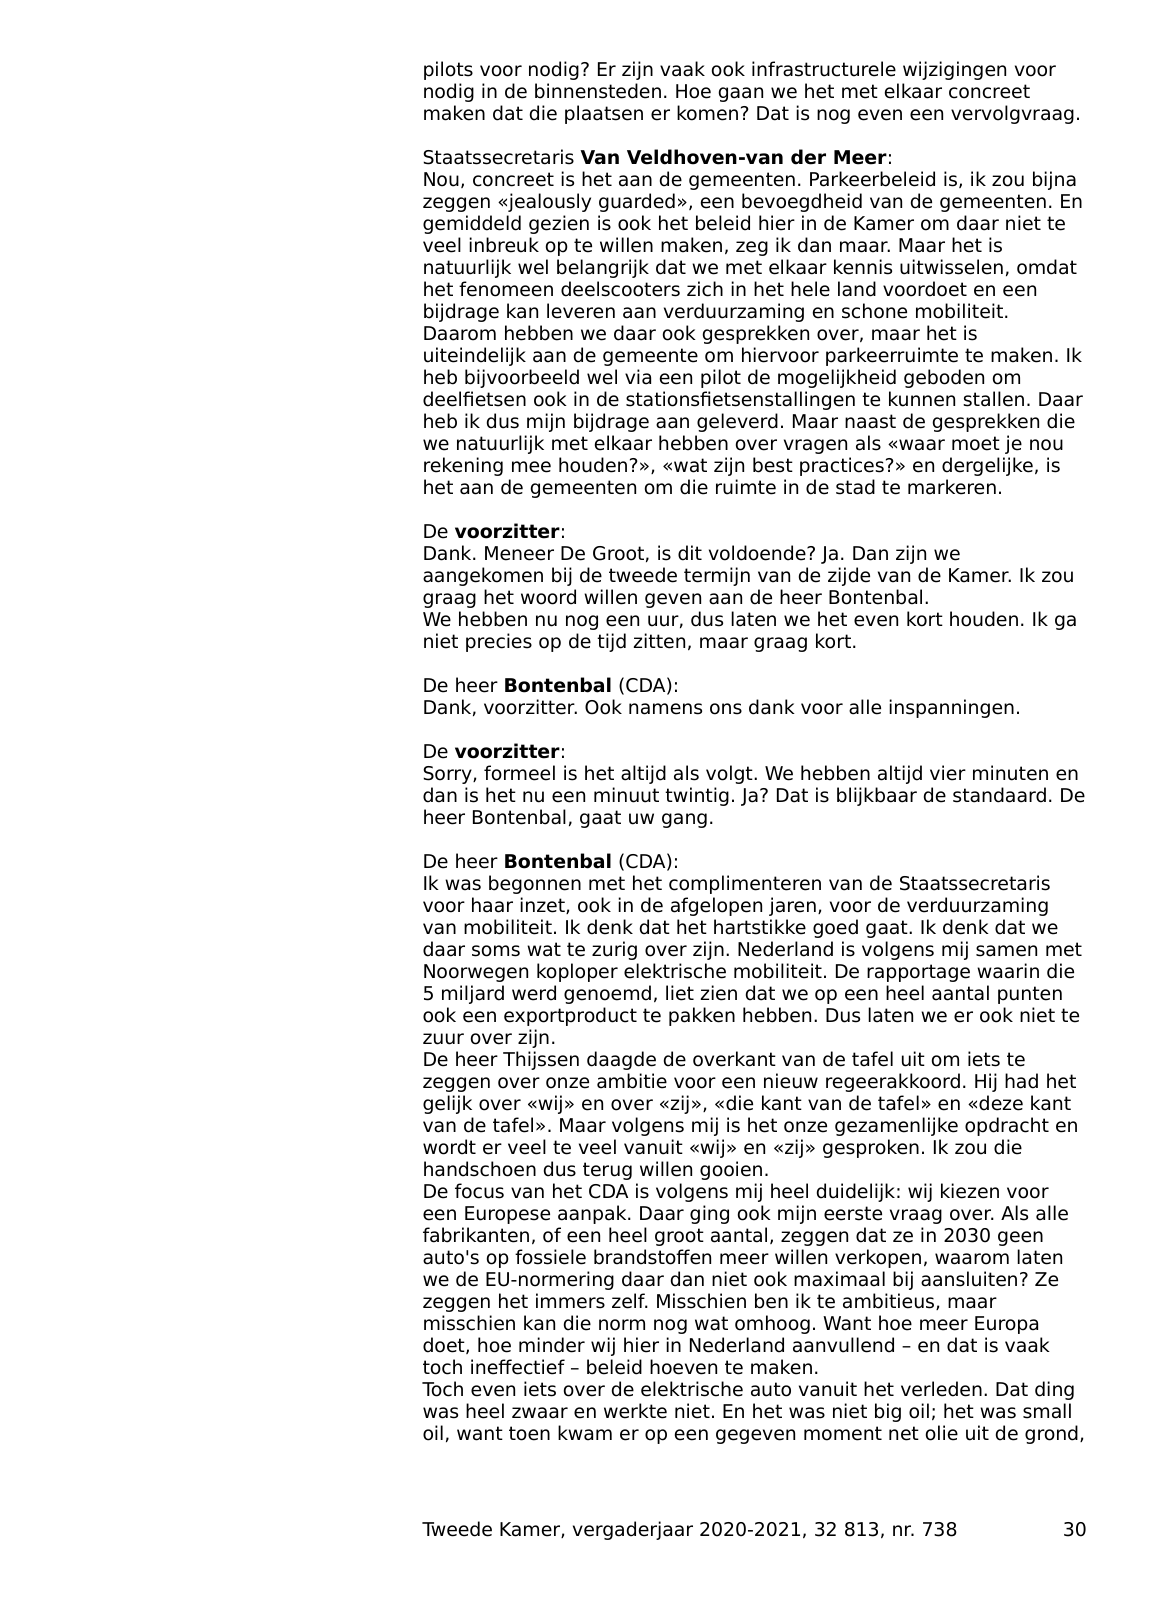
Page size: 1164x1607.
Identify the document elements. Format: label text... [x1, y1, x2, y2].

text Staatssecretaris Van Veldhoven-van der Meer: [422, 147, 1087, 169]
text De heer Thijssen daagde de overkant van de tafel uit om iets te zeggen over onze ambitie voor een nieuw regeerakkoord. Hij had het gelijk over «wij» en over «zij», «die kant van de tafel» en «deze kant van de tafel». Maar volgens mij is het onze gezamenlijke opdracht en wordt er veel te veel vanuit «wij» en «zij» gesproken. Ik zou die handschoen dus terug willen gooien. [422, 1049, 1087, 1181]
text Ik was begonnen met het complimenteren van de Staatssecretaris voor haar inzet, ook in de afgelopen jaren, voor de verduurzaming van mobiliteit. Ik denk dat het hartstikke goed gaat. Ik denk dat we daar soms wat te zurig over zijn. Nederland is volgens mij samen met Noorwegen koploper elektrische mobiliteit. De rapportage waarin die 5 miljard werd genoemd, liet zien dat we op een heel aantal punten ook een exportproduct te pakken hebben. Dus laten we er ook niet te zuur over zijn. [422, 873, 1087, 1049]
text Dank. Meneer De Groot, is dit voldoende? Ja. Dan zijn we aangekomen bij de tweede termijn van de zijde van de Kamer. Ik zou graag het woord willen geven aan de heer Bontenbal. [422, 543, 1087, 609]
text Sorry, formeel is het altijd als volgt. We hebben altijd vier minuten en dan is het nu een minuut twintig. Ja? Dat is blijkbaar de standaard. De heer Bontenbal, gaat uw gang. [422, 763, 1087, 829]
text We hebben nu nog een uur, dus laten we het even kort houden. Ik ga niet precies op de tijd zitten, maar graag kort. [422, 609, 1087, 653]
text De voorzitter: [422, 741, 1087, 763]
text Nou, concreet is het aan de gemeenten. Parkeerbeleid is, ik zou bijna zeggen «jealously guarded», een bevoegdheid van de gemeenten. En gemiddeld gezien is ook het beleid hier in de Kamer om daar niet te veel inbreuk op te willen maken, zeg ik dan maar. Maar het is natuurlijk wel belangrijk dat we met elkaar kennis uitwisselen, omdat het fenomeen deelscooters zich in het hele land voordoet en een bijdrage kan leveren aan verduurzaming en schone mobiliteit. Daarom hebben we daar ook gesprekken over, maar het is uiteindelijk aan de gemeente om hiervoor parkeerruimte te maken. Ik heb bijvoorbeeld wel via een pilot de mogelijkheid geboden om deelfietsen ook in de stationsfietsenstallingen te kunnen stallen. Daar heb ik dus mijn bijdrage aan geleverd. Maar naast de gesprekken die we natuurlijk met elkaar hebben over vragen als «waar moet je nou rekening mee houden?», «wat zijn best practices?» en dergelijke, is het aan de gemeenten om die ruimte in de stad te markeren. [422, 169, 1087, 499]
text De focus van het CDA is volgens mij heel duidelijk: wij kiezen voor een Europese aanpak. Daar ging ook mijn eerste vraag over. Als alle fabrikanten, of een heel groot aantal, zeggen dat ze in 2030 geen auto's op fossiele brandstoffen meer willen verkopen, waarom laten we de EU-normering daar dan niet ook maximaal bij aansluiten? Ze zeggen het immers zelf. Misschien ben ik te ambitieus, maar misschien kan die norm nog wat omhoog. Want hoe meer Europa doet, hoe minder wij hier in Nederland aanvullend – en dat is vaak toch ineffectief – beleid hoeven te maken. [422, 1181, 1087, 1379]
text De heer Bontenbal (CDA): [422, 675, 1087, 697]
text pilots voor nodig? Er zijn vaak ook infrastructurele wijzigingen voor nodig in de binnensteden. Hoe gaan we het met elkaar concreet maken dat die plaatsen er komen? Dat is nog even een vervolgvraag. [422, 59, 1087, 125]
text Toch even iets over de elektrische auto vanuit het verleden. Dat ding was heel zwaar en werkte niet. En het was niet big oil; het was small oil, want toen kwam er op een gegeven moment net olie uit de grond, [422, 1379, 1087, 1445]
text De voorzitter: [422, 521, 1087, 543]
text Dank, voorzitter. Ook namens ons dank voor alle inspanningen. [422, 697, 1087, 719]
text De heer Bontenbal (CDA): [422, 851, 1087, 873]
